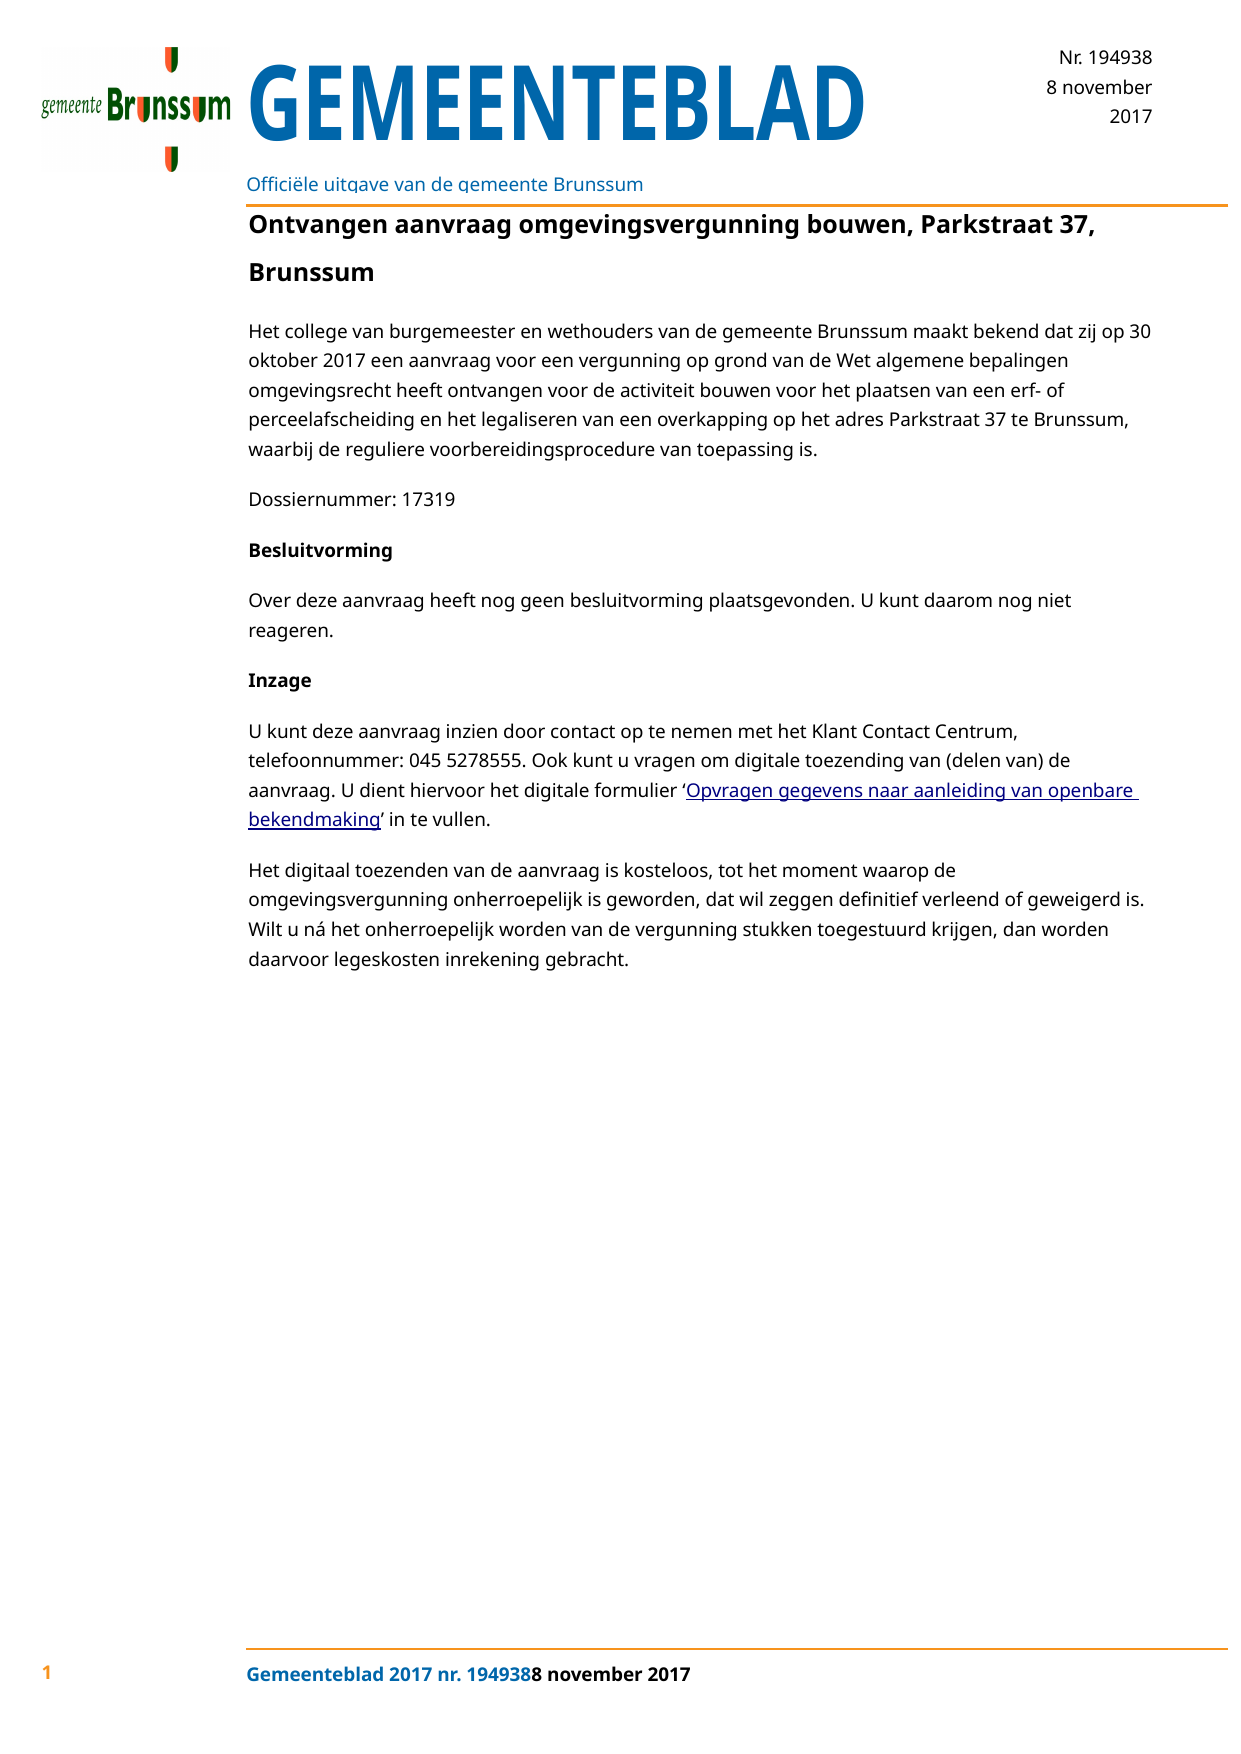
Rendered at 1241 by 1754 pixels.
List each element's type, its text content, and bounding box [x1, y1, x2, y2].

text Over deze aanvraag heeft nog geen besluitvorming plaatsgevonden. U kunt daarom nog niet reageren. [248, 587, 1152, 643]
text Het college van burgemeester en wethouders van de gemeente Brunssum maakt bekend dat zij op 30 oktober 2017 een aanvraag voor een vergunning op grond van de Wet algemene bepalingen omgevingsrecht heeft ontvangen voor de activiteit bouwen voor het plaatsen van een erf- of perceelafscheiding en het legaliseren van een overkapping op het adres Parkstraat 37 te Brunssum, waarbij de reguliere voorbereidingsprocedure van toepassing is. [248, 318, 1152, 462]
text Inzage [248, 667, 1152, 693]
picture [41, 47, 231, 172]
text U kunt deze aanvraag inzien door contact op te nemen met het Klant Contact Centrum, telefoonnummer: 045 5278555. Ook kunt u vragen om digitale toezending van (delen van) de aanvraag. U dient hiervoor het digitale formulier ‘Opvragen gegevens naar aanleiding van openbare bekendmaking’ in te vullen. [248, 718, 1152, 832]
text Dossiernummer: 17319 [248, 487, 1152, 512]
text Het digitaal toezenden van de aanvraag is kosteloos, tot het moment waarop de omgevingsvergunning onherroepelijk is geworden, dat wil zeggen definitief verleend of geweigerd is. Wilt u ná het onherroepelijk worden van de vergunning stukken toegestuurd krijgen, dan worden daarvoor legeskosten inrekening gebracht. [248, 857, 1152, 972]
text Besluitvorming [248, 537, 1152, 563]
text Ontvangen aanvraag omgevingsvergunning bouwen, Parkstraat 37, Brunssum [248, 207, 1152, 288]
